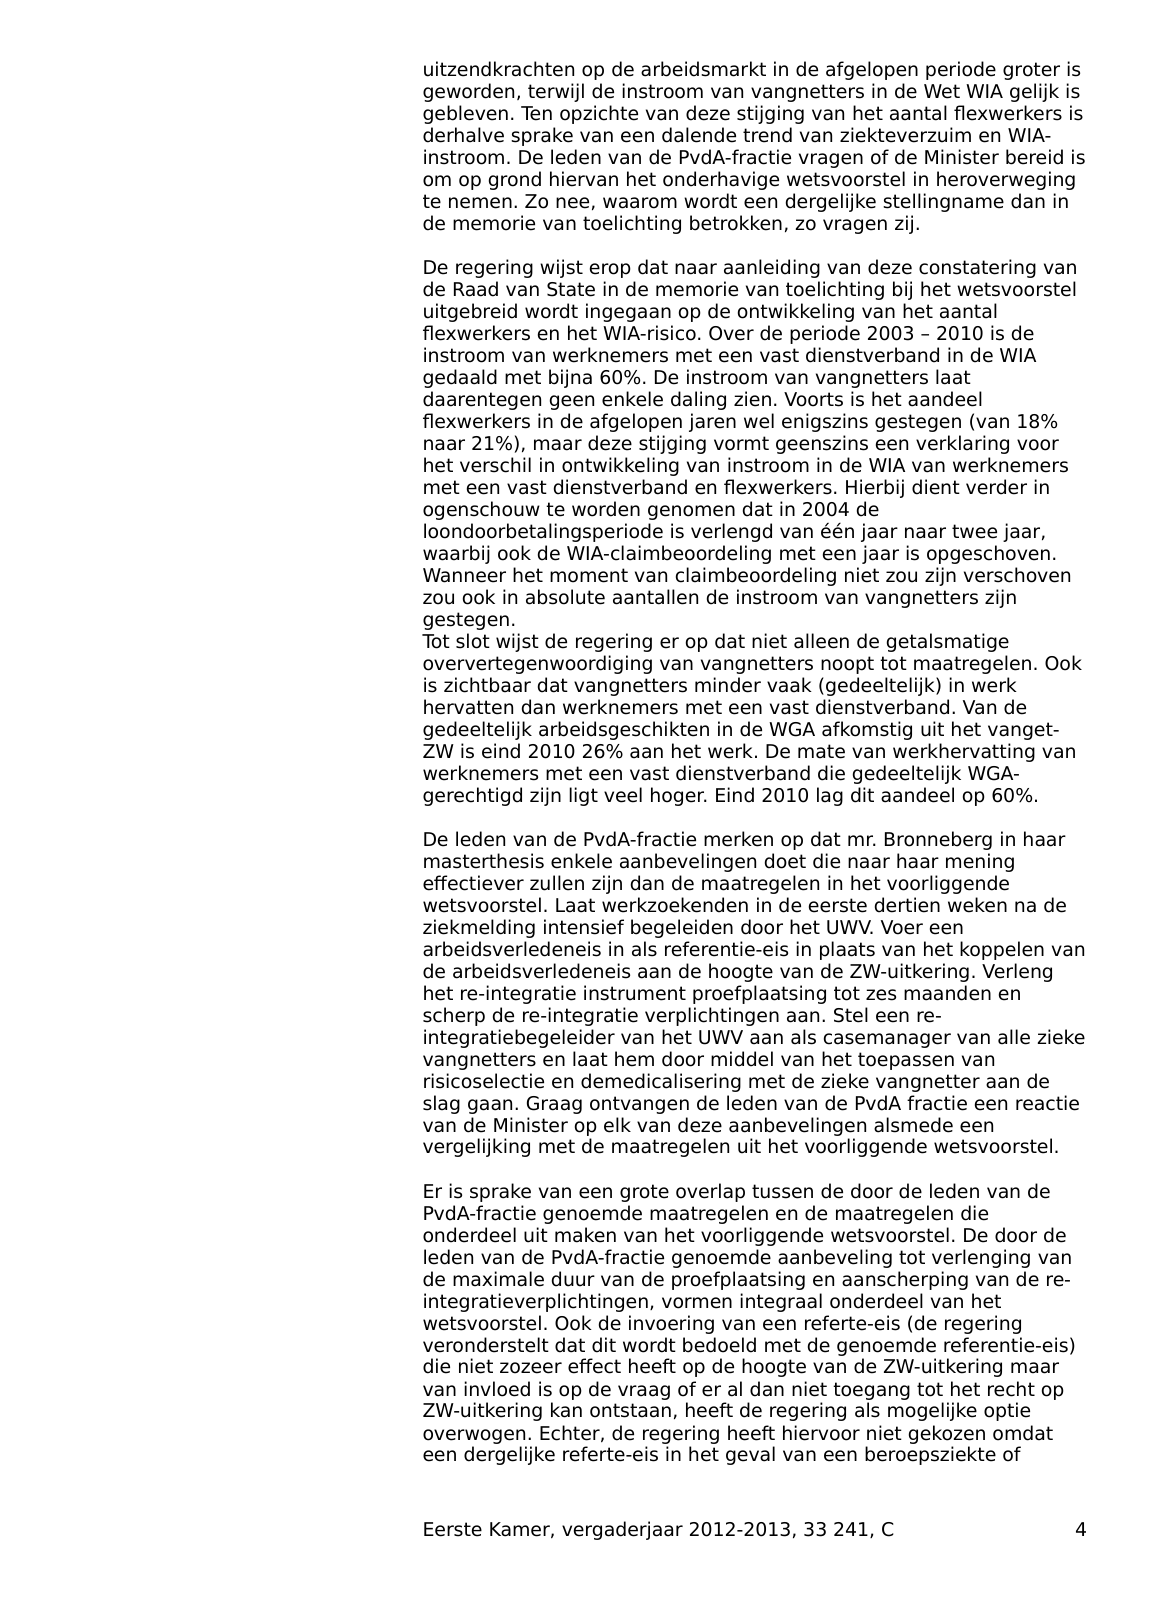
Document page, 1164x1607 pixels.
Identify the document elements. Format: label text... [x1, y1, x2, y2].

text Er is sprake van een grote overlap tussen de door de leden van de PvdA-fractie genoemde maatregelen en de maatregelen die onderdeel uit maken van het voorliggende wetsvoorstel. De door de leden van de PvdA-fractie genoemde aanbeveling tot verlenging van de maximale duur van de proefplaatsing en aanscherping van de re-integratieverplichtingen, vormen integraal onderdeel van het wetsvoorstel. Ook de invoering van een referte-eis (de regering veronderstelt dat dit wordt bedoeld met de genoemde referentie-eis) die niet zozeer effect heeft op de hoogte van de ZW-uitkering maar van invloed is op de vraag of er al dan niet toegang tot het recht op ZW-uitkering kan ontstaan, heeft de regering als mogelijke optie overwogen. Echter, de regering heeft hiervoor niet gekozen omdat een dergelijke referte-eis in het geval van een beroepsziekte of [422, 1181, 1087, 1466]
text De leden van de PvdA-fractie merken op dat mr. Bronneberg in haar masterthesis enkele aanbevelingen doet die naar haar mening effectiever zullen zijn dan de maatregelen in het voorliggende wetsvoorstel. Laat werkzoekenden in de eerste dertien weken na de ziekmelding intensief begeleiden door het UWV. Voer een arbeidsverledeneis in als referentie-eis in plaats van het koppelen van de arbeidsverledeneis aan de hoogte van de ZW-uitkering. Verleng het re-integratie instrument proefplaatsing tot zes maanden en scherp de re-integratie verplichtingen aan. Stel een re-integratiebegeleider van het UWV aan als casemanager van alle zieke vangnetters en laat hem door middel van het toepassen van risicoselectie en demedicalisering met de zieke vangnetter aan de slag gaan. Graag ontvangen de leden van de PvdA fractie een reactie van de Minister op elk van deze aanbevelingen alsmede een vergelijking met de maatregelen uit het voorliggende wetsvoorstel. [422, 829, 1087, 1158]
text De regering wijst erop dat naar aanleiding van deze constatering van de Raad van State in de memorie van toelichting bij het wetsvoorstel uitgebreid wordt ingegaan op de ontwikkeling van het aantal flexwerkers en het WIA-risico. Over de periode 2003 – 2010 is de instroom van werknemers met een vast dienstverband in de WIA gedaald met bijna 60%. De instroom van vangnetters laat daarentegen geen enkele daling zien. Voorts is het aandeel flexwerkers in de afgelopen jaren wel enigszins gestegen (van 18% naar 21%), maar deze stijging vormt geenszins een verklaring voor het verschil in ontwikkeling van instroom in de WIA van werknemers met een vast dienstverband en flexwerkers. Hierbij dient verder in ogenschouw te worden genomen dat in 2004 de loondoorbetalingsperiode is verlengd van één jaar naar twee jaar, waarbij ook de WIA-claimbeoordeling met een jaar is opgeschoven. Wanneer het moment van claimbeoordeling niet zou zijn verschoven zou ook in absolute aantallen de instroom van vangnetters zijn gestegen. [422, 257, 1087, 631]
text Tot slot wijst de regering er op dat niet alleen de getalsmatige oververtegenwoordiging van vangnetters noopt tot maatregelen. Ook is zichtbaar dat vangnetters minder vaak (gedeeltelijk) in werk hervatten dan werknemers met een vast dienstverband. Van de gedeeltelijk arbeidsgeschikten in de WGA afkomstig uit het vanget-ZW is eind 2010 26% aan het werk. De mate van werkhervatting van werknemers met een vast dienstverband die gedeeltelijk WGA-gerechtigd zijn ligt veel hoger. Eind 2010 lag dit aandeel op 60%. [422, 631, 1087, 807]
text uitzendkrachten op de arbeidsmarkt in de afgelopen periode groter is geworden, terwijl de instroom van vangnetters in de Wet WIA gelijk is gebleven. Ten opzichte van deze stijging van het aantal flexwerkers is derhalve sprake van een dalende trend van ziekteverzuim en WIA-instroom. De leden van de PvdA-fractie vragen of de Minister bereid is om op grond hiervan het onderhavige wetsvoorstel in heroverweging te nemen. Zo nee, waarom wordt een dergelijke stellingname dan in de memorie van toelichting betrokken, zo vragen zij. [422, 59, 1087, 235]
